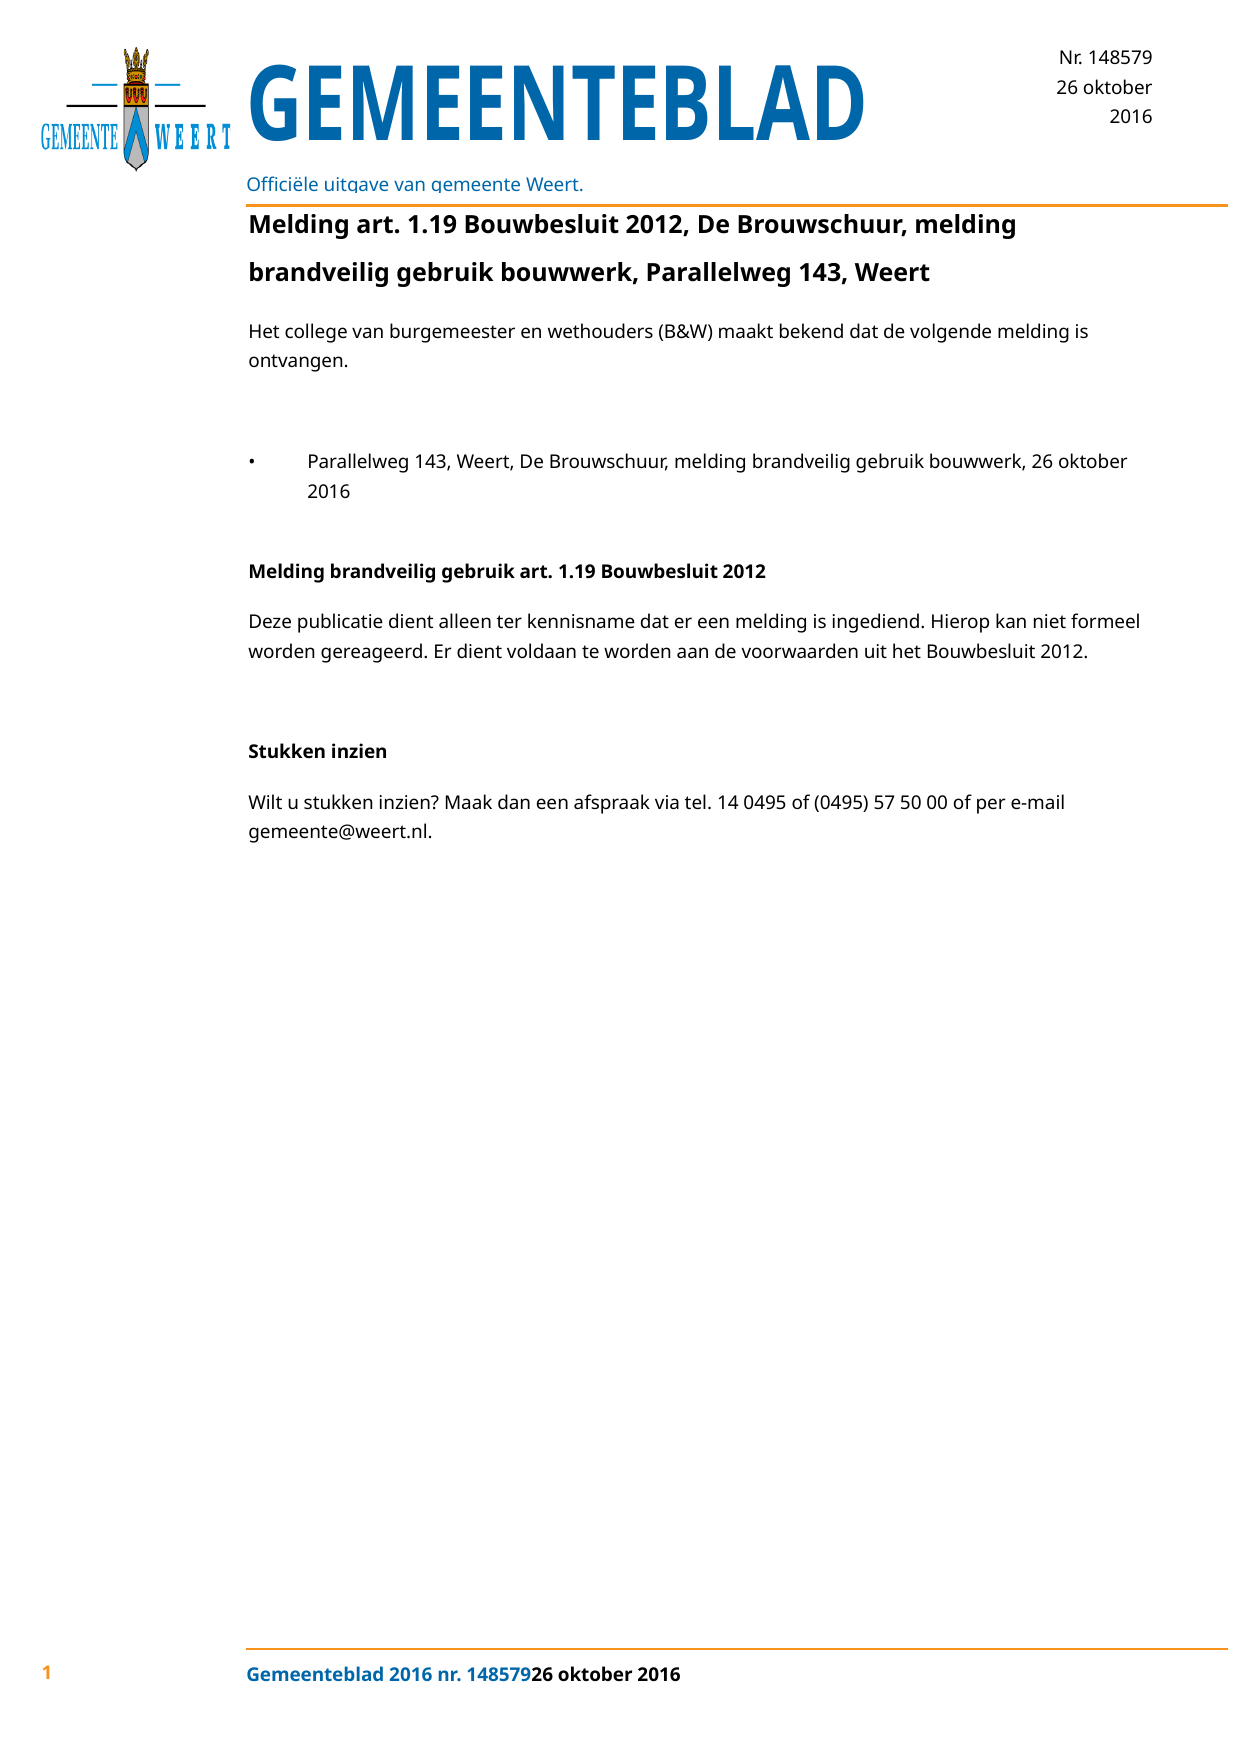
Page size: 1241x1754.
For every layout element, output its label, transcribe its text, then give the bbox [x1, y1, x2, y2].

picture [41, 47, 231, 172]
text Het college van burgemeester en wethouders (B&W) maakt bekend dat de volgende melding is ontvangen. [248, 318, 1152, 373]
list Parallelweg 143, Weert, De Brouwschuur, melding brandveilig gebruik bouwwerk, 26 oktober 2016 [248, 448, 1152, 504]
text Stukken inzien [248, 739, 1152, 764]
text Wilt u stukken inzien? Maak dan een afspraak via tel. 14 0495 of (0495) 57 50 00 of per e-mail gemeente@weert.nl. [248, 789, 1152, 844]
text Melding brandveilig gebruik art. 1.19 Bouwbesluit 2012 [248, 558, 1152, 584]
text Deze publicatie dient alleen ter kennisname dat er een melding is ingediend. Hierop kan niet formeel worden gereageerd. Er dient voldaan te worden aan de voorwaarden uit het Bouwbesluit 2012. [248, 608, 1152, 664]
text Melding art. 1.19 Bouwbesluit 2012, De Brouwschuur, melding brandveilig gebruik bouwwerk, Parallelweg 143, Weert [248, 207, 1152, 288]
